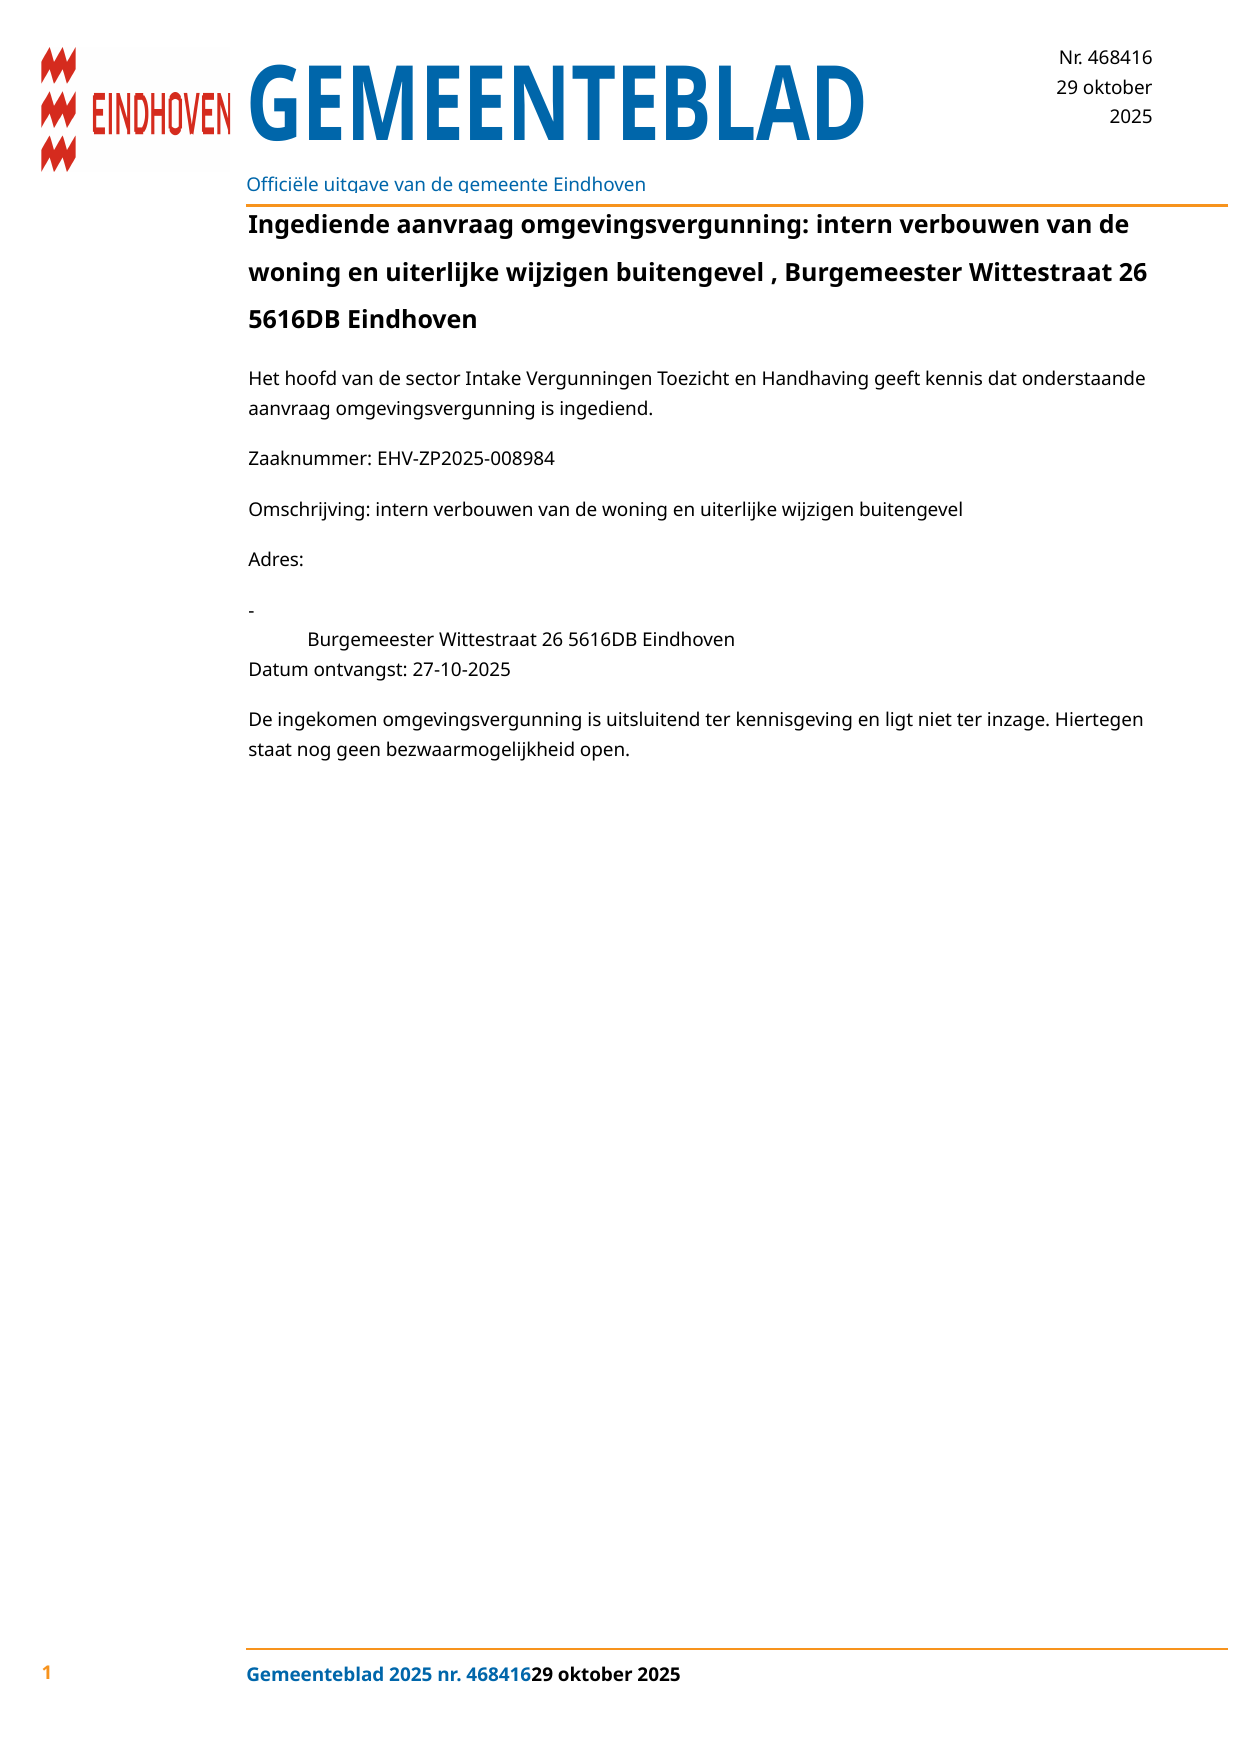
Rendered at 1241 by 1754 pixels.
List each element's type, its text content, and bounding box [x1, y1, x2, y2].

text Adres: [248, 546, 1152, 572]
text Het hoofd van de sector Intake Vergunningen Toezicht en Handhaving geeft kennis dat onderstaande aanvraag omgevingsvergunning is ingediend. [248, 366, 1152, 421]
text Datum ontvangst: 27-10-2025 [248, 656, 1152, 682]
text Ingediende aanvraag omgevingsvergunning: intern verbouwen van de woning en uiterlijke wijzigen buitengevel , Burgemeester Wittestraat 26 5616DB Eindhoven [248, 207, 1152, 336]
list Burgemeester Wittestraat 26 5616DB Eindhoven [248, 626, 1152, 652]
text De ingekomen omgevingsvergunning is uitsluitend ter kennisgeving en ligt niet ter inzage. Hiertegen staat nog geen bezwaarmogelijkheid open. [248, 706, 1152, 762]
text Omschrijving: intern verbouwen van de woning en uiterlijke wijzigen buitengevel [248, 496, 1152, 522]
text Zaaknummer: EHV-ZP2025-008984 [248, 446, 1152, 471]
picture [41, 47, 231, 172]
